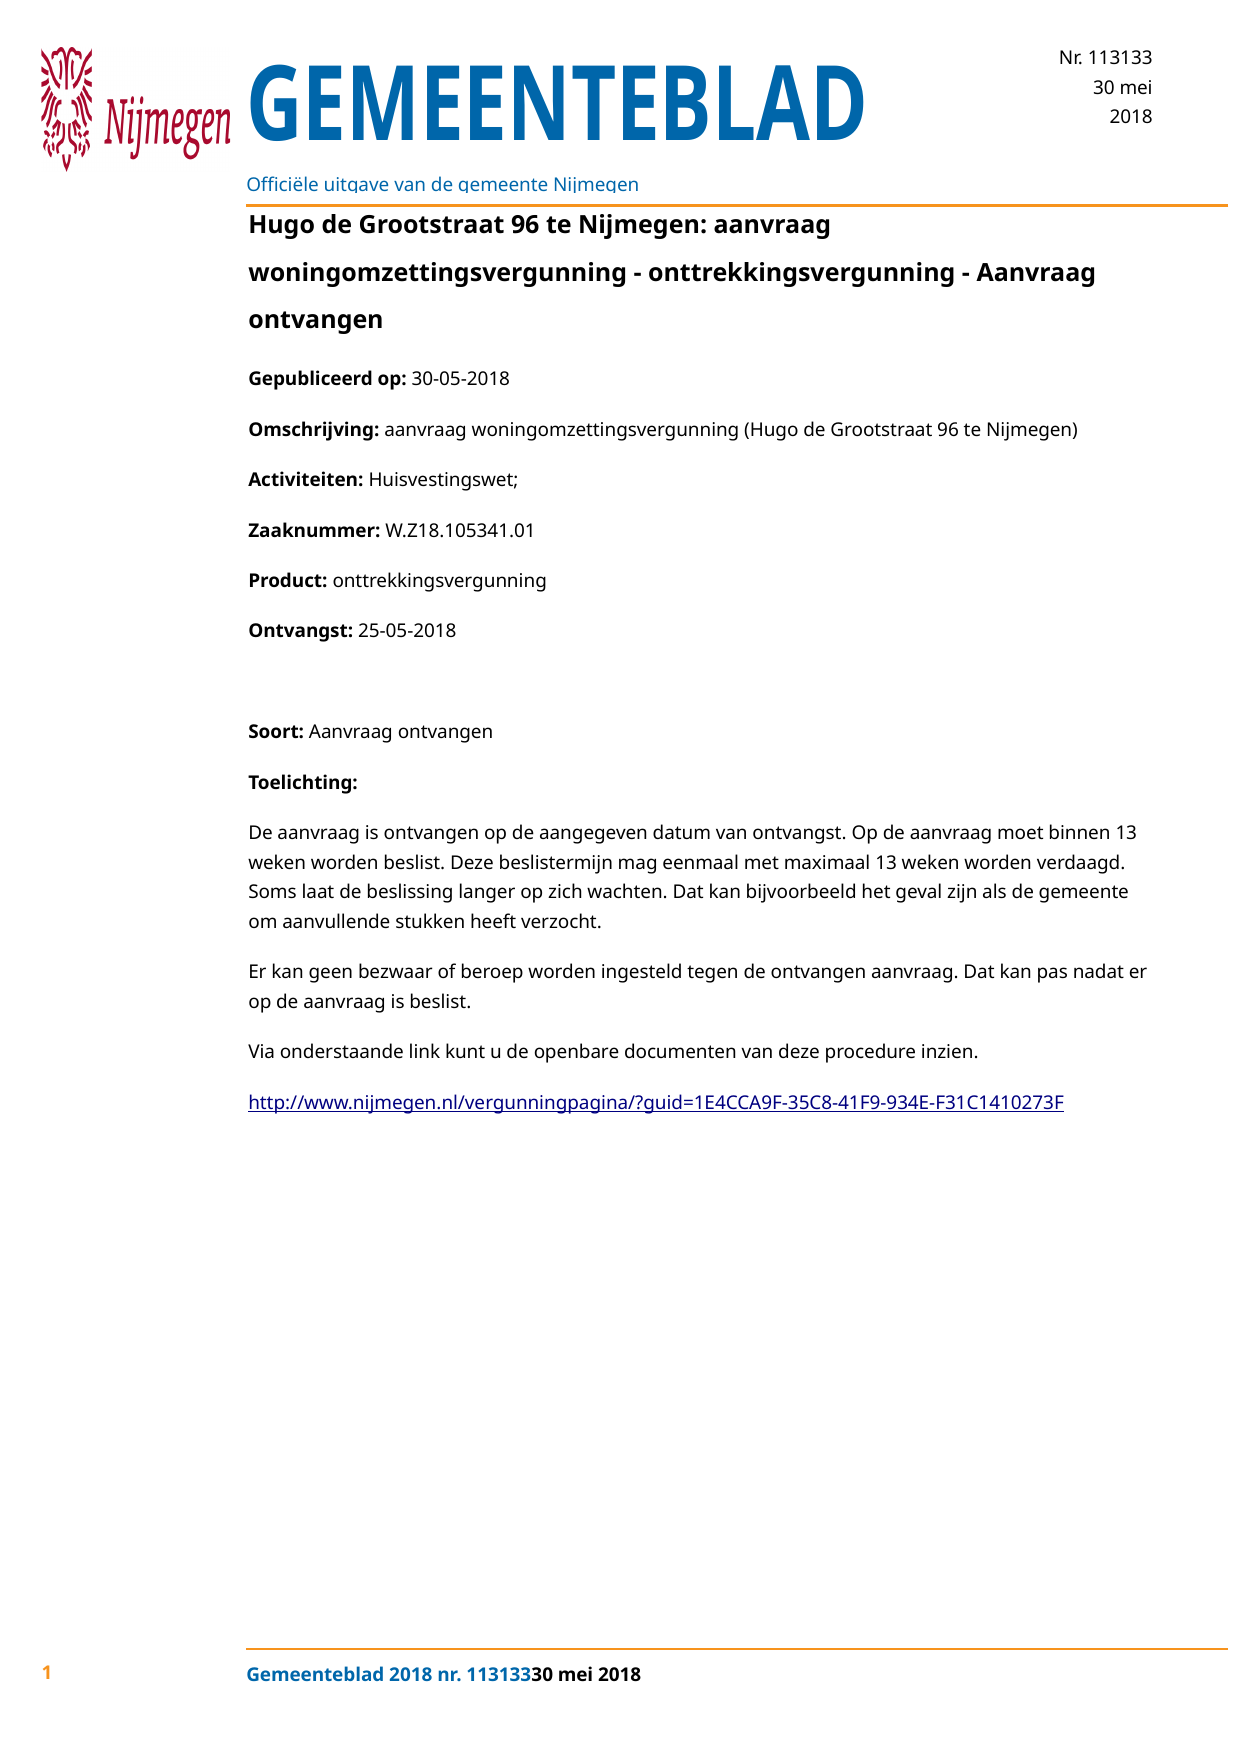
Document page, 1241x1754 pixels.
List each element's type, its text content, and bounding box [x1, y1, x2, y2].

text Soort: Aanvraag ontvangen [248, 718, 1152, 744]
text Product: onttrekkingsvergunning [248, 567, 1152, 593]
text Toelichting: [248, 769, 1152, 794]
text Zaaknummer: W.Z18.105341.01 [248, 517, 1152, 542]
text Hugo de Grootstraat 96 te Nijmegen: aanvraag woningomzettingsvergunning - onttrekkingsvergunning - Aanvraag ontvangen [248, 207, 1152, 336]
text Er kan geen bezwaar of beroep worden ingesteld tegen de ontvangen aanvraag. Dat kan pas nadat er op de aanvraag is beslist. [248, 958, 1152, 1014]
text Gepubliceerd op: 30-05-2018 [248, 366, 1152, 391]
text http://www.nijmegen.nl/vergunningpagina/?guid=1E4CCA9F-35C8-41F9-934E-F31C1410273F [248, 1089, 1152, 1114]
text Omschrijving: aanvraag woningomzettingsvergunning (Hugo de Grootstraat 96 te Nijmegen) [248, 416, 1152, 442]
picture [41, 47, 231, 172]
text Activiteiten: Huisvestingswet; [248, 466, 1152, 492]
text De aanvraag is ontvangen op de aangegeven datum van ontvangst. Op de aanvraag moet binnen 13 weken worden beslist. Deze beslistermijn mag eenmaal met maximaal 13 weken worden verdaagd. Soms laat de beslissing langer op zich wachten. Dat kan bijvoorbeeld het geval zijn als de gemeente om aanvullende stukken heeft verzocht. [248, 819, 1152, 934]
text Via onderstaande link kunt u de openbare documenten van deze procedure inzien. [248, 1038, 1152, 1064]
text Ontvangst: 25-05-2018 [248, 618, 1152, 643]
